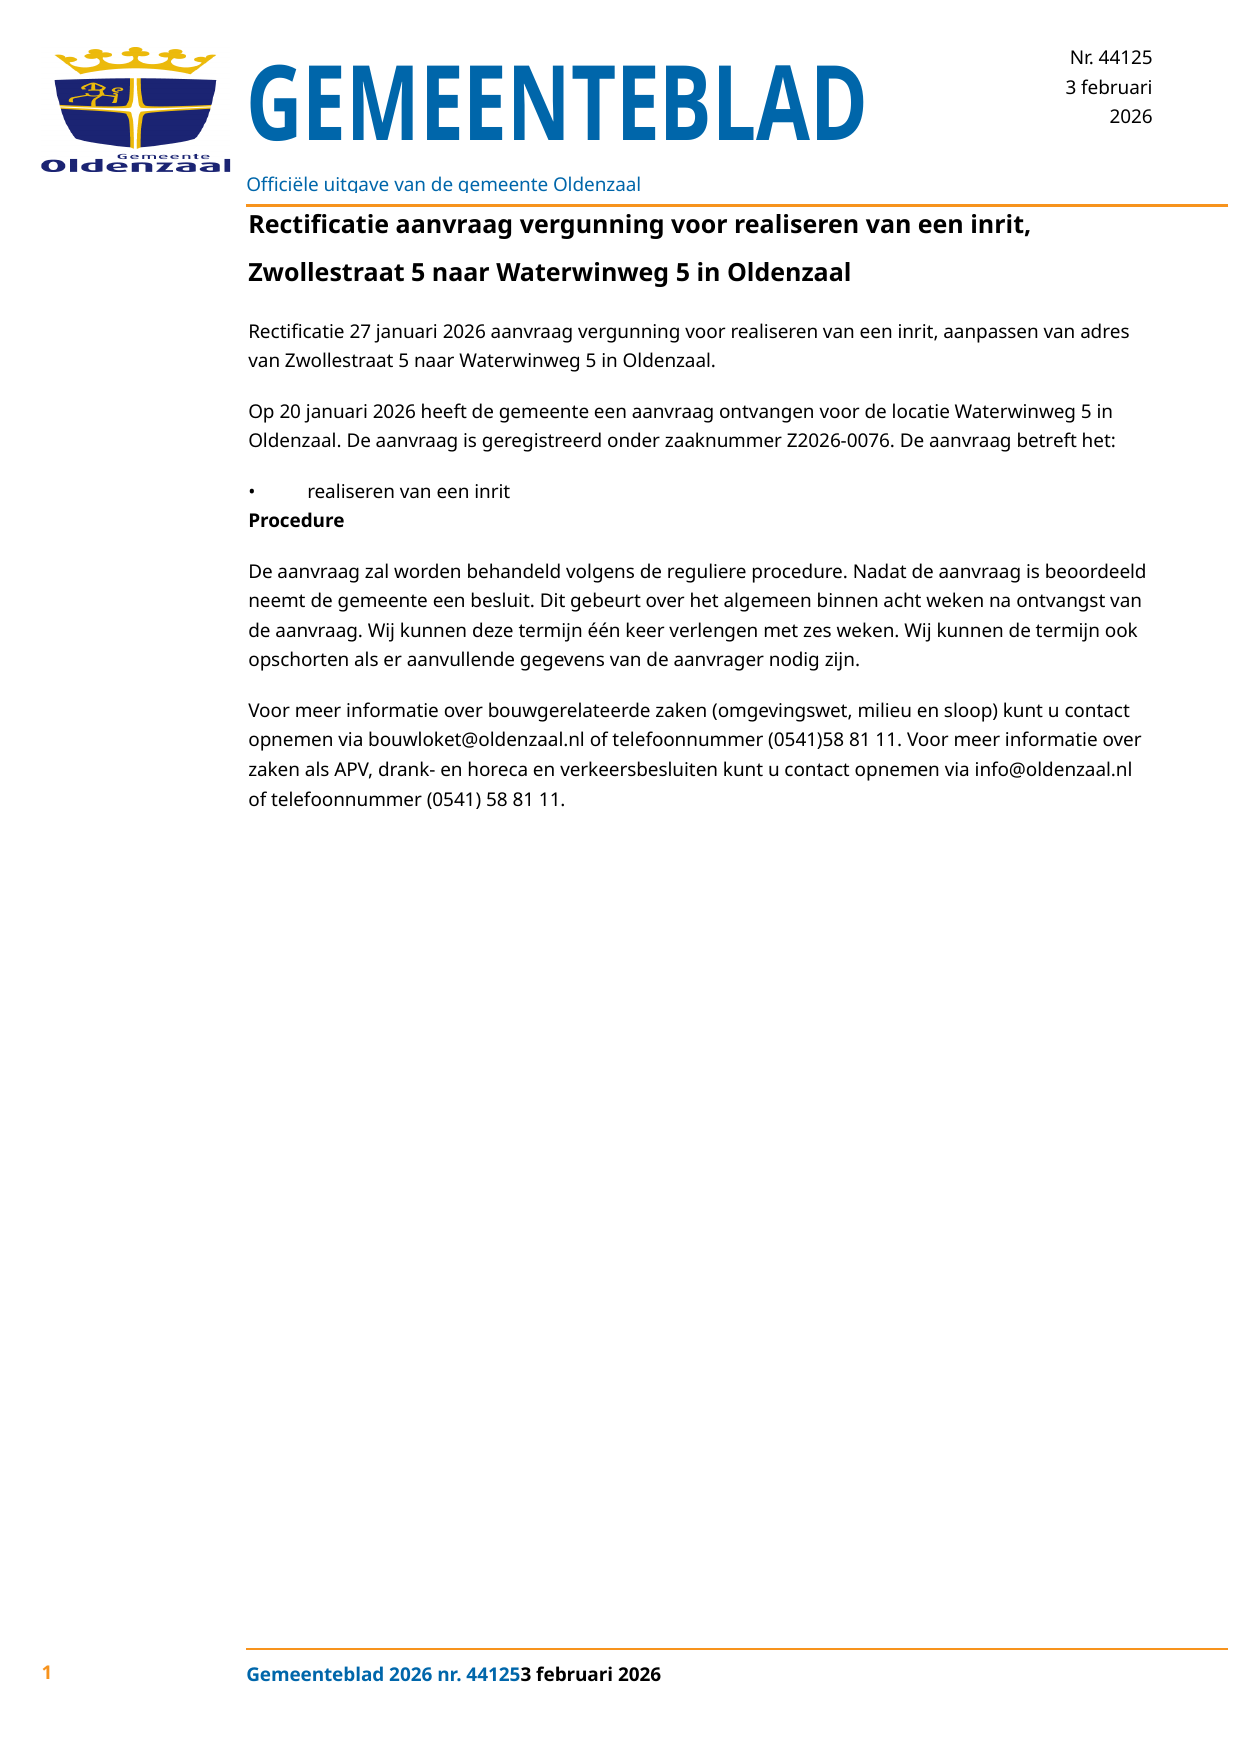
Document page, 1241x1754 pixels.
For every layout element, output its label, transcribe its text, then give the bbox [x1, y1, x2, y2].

text Op 20 januari 2026 heeft de gemeente een aanvraag ontvangen voor de locatie Waterwinweg 5 in Oldenzaal. De aanvraag is geregistreerd onder zaaknummer Z2026-0076. De aanvraag betreft het: [248, 398, 1152, 453]
text De aanvraag zal worden behandeld volgens de reguliere procedure. Nadat de aanvraag is beoordeeld neemt de gemeente een besluit. Dit gebeurt over het algemeen binnen acht weken na ontvangst van de aanvraag. Wij kunnen deze termijn één keer verlengen met zes weken. Wij kunnen de termijn ook opschorten als er aanvullende gegevens van de aanvrager nodig zijn. [248, 558, 1152, 672]
text Rectificatie aanvraag vergunning voor realiseren van een inrit, Zwollestraat 5 naar Waterwinweg 5 in Oldenzaal [248, 207, 1152, 288]
picture [41, 47, 231, 172]
text Rectificatie 27 januari 2026 aanvraag vergunning voor realiseren van een inrit, aanpassen van adres van Zwollestraat 5 naar Waterwinweg 5 in Oldenzaal. [248, 318, 1152, 373]
text Procedure [248, 507, 1152, 533]
text Voor meer informatie over bouwgerelateerde zaken (omgevingswet, milieu en sloop) kunt u contact opnemen via bouwloket@oldenzaal.nl of telefoonnummer (0541)58 81 11. Voor meer informatie over zaken als APV, drank- en horeca en verkeersbesluiten kunt u contact opnemen via info@oldenzaal.nl of telefoonnummer (0541) 58 81 11. [248, 697, 1152, 812]
list realiseren van een inrit [248, 478, 1152, 504]
